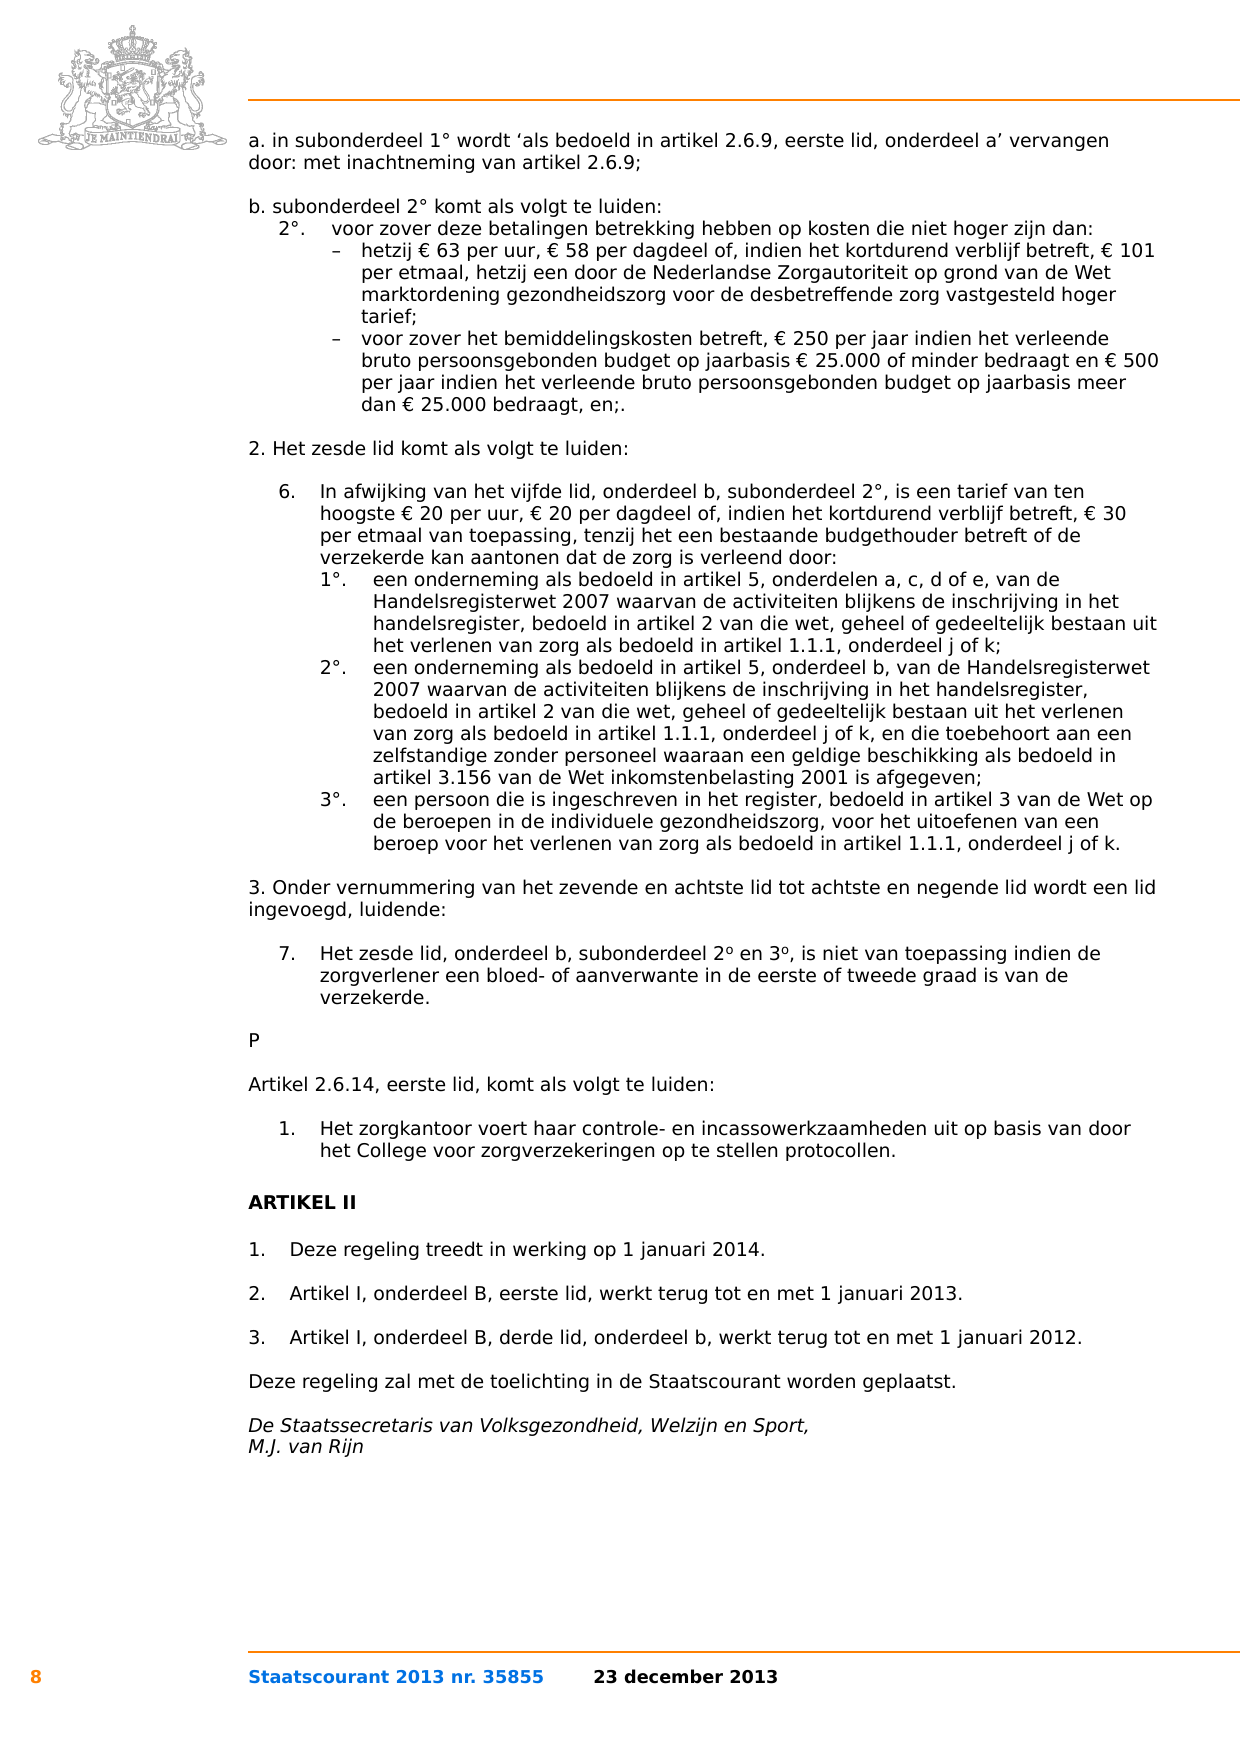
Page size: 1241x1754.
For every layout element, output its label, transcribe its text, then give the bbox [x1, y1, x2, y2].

picture [38, 25, 227, 150]
text 3°. een persoon die is ingeschreven in het register, bedoeld in artikel 3 van de Wet op de beroepen in de individuele gezondheidszorg, voor het uitoefenen van een beroep voor het verlenen van zorg als bedoeld in artikel 1.1.1, onderdeel j of k. [319, 789, 1163, 855]
text Artikel 2.6.14, eerste lid, komt als volgt te luiden: [248, 1074, 1163, 1096]
text 2°. een onderneming als bedoeld in artikel 5, onderdeel b, van de Handelsregisterwet 2007 waarvan de activiteiten blijkens de inschrijving in het handelsregister, bedoeld in artikel 2 van die wet, geheel of gedeeltelijk bestaan uit het verlenen van zorg als bedoeld in artikel 1.1.1, onderdeel j of k, en die toebehoort aan een zelfstandige zonder personeel waaraan een geldige beschikking als bedoeld in artikel 3.156 van de Wet inkomstenbelasting 2001 is afgegeven; [319, 657, 1163, 789]
text b. subonderdeel 2° komt als volgt te luiden: [248, 196, 1163, 218]
text 3. Onder vernummering van het zevende en achtste lid tot achtste en negende lid wordt een lid ingevoegd, luidende: [248, 877, 1163, 921]
text 2. Het zesde lid komt als volgt te luiden: [248, 437, 1163, 459]
subtitle ARTIKEL II [248, 1192, 1163, 1214]
text – hetzij € 63 per uur, € 58 per dagdeel of, indien het kortdurend verblijf betreft, € 101 per etmaal, hetzij een door de Nederlandse Zorgautoriteit op grond van de Wet marktordening gezondheidszorg voor de desbetreffende zorg vastgesteld hoger tarief; [331, 240, 1163, 328]
text 1. Deze regeling treedt in werking op 1 januari 2014. [248, 1239, 1163, 1261]
text P [248, 1030, 1163, 1052]
text a. in subonderdeel 1° wordt ‘als bedoeld in artikel 2.6.9, eerste lid, onderdeel a’ vervangen door: met inachtneming van artikel 2.6.9; [248, 130, 1163, 174]
text 6. In afwijking van het vijfde lid, onderdeel b, subonderdeel 2°, is een tarief van ten hoogste € 20 per uur, € 20 per dagdeel of, indien het kortdurend verblijf betreft, € 30 per etmaal van toepassing, tenzij het een bestaande budgethouder betreft of de verzekerde kan aantonen dat de zorg is verleend door: [278, 481, 1163, 569]
text 1°. een onderneming als bedoeld in artikel 5, onderdelen a, c, d of e, van de Handelsregisterwet 2007 waarvan de activiteiten blijkens de inschrijving in het handelsregister, bedoeld in artikel 2 van die wet, geheel of gedeeltelijk bestaan uit het verlenen van zorg als bedoeld in artikel 1.1.1, onderdeel j of k; [319, 569, 1163, 657]
text 1. Het zorgkantoor voert haar controle- en incassowerkzaamheden uit op basis van door het College voor zorgverzekeringen op te stellen protocollen. [278, 1118, 1163, 1162]
text De Staatssecretaris van Volksgezondheid, Welzijn en Sport, M.J. van Rijn [248, 1414, 1163, 1458]
text Deze regeling zal met de toelichting in de Staatscourant worden geplaatst. [248, 1371, 1163, 1393]
text 7. Het zesde lid, onderdeel b, subonderdeel 2o en 3o, is niet van toepassing indien de zorgverlener een bloed- of aanverwante in de eerste of tweede graad is van de verzekerde. [278, 943, 1163, 1008]
text 3. Artikel I, onderdeel B, derde lid, onderdeel b, werkt terug tot en met 1 januari 2012. [248, 1327, 1163, 1349]
text – voor zover het bemiddelingskosten betreft, € 250 per jaar indien het verleende bruto persoonsgebonden budget op jaarbasis € 25.000 of minder bedraagt en € 500 per jaar indien het verleende bruto persoonsgebonden budget op jaarbasis meer dan € 25.000 bedraagt, en;. [331, 328, 1163, 416]
text 2. Artikel I, onderdeel B, eerste lid, werkt terug tot en met 1 januari 2013. [248, 1283, 1163, 1305]
text 2°. voor zover deze betalingen betrekking hebben op kosten die niet hoger zijn dan: [278, 218, 1163, 240]
